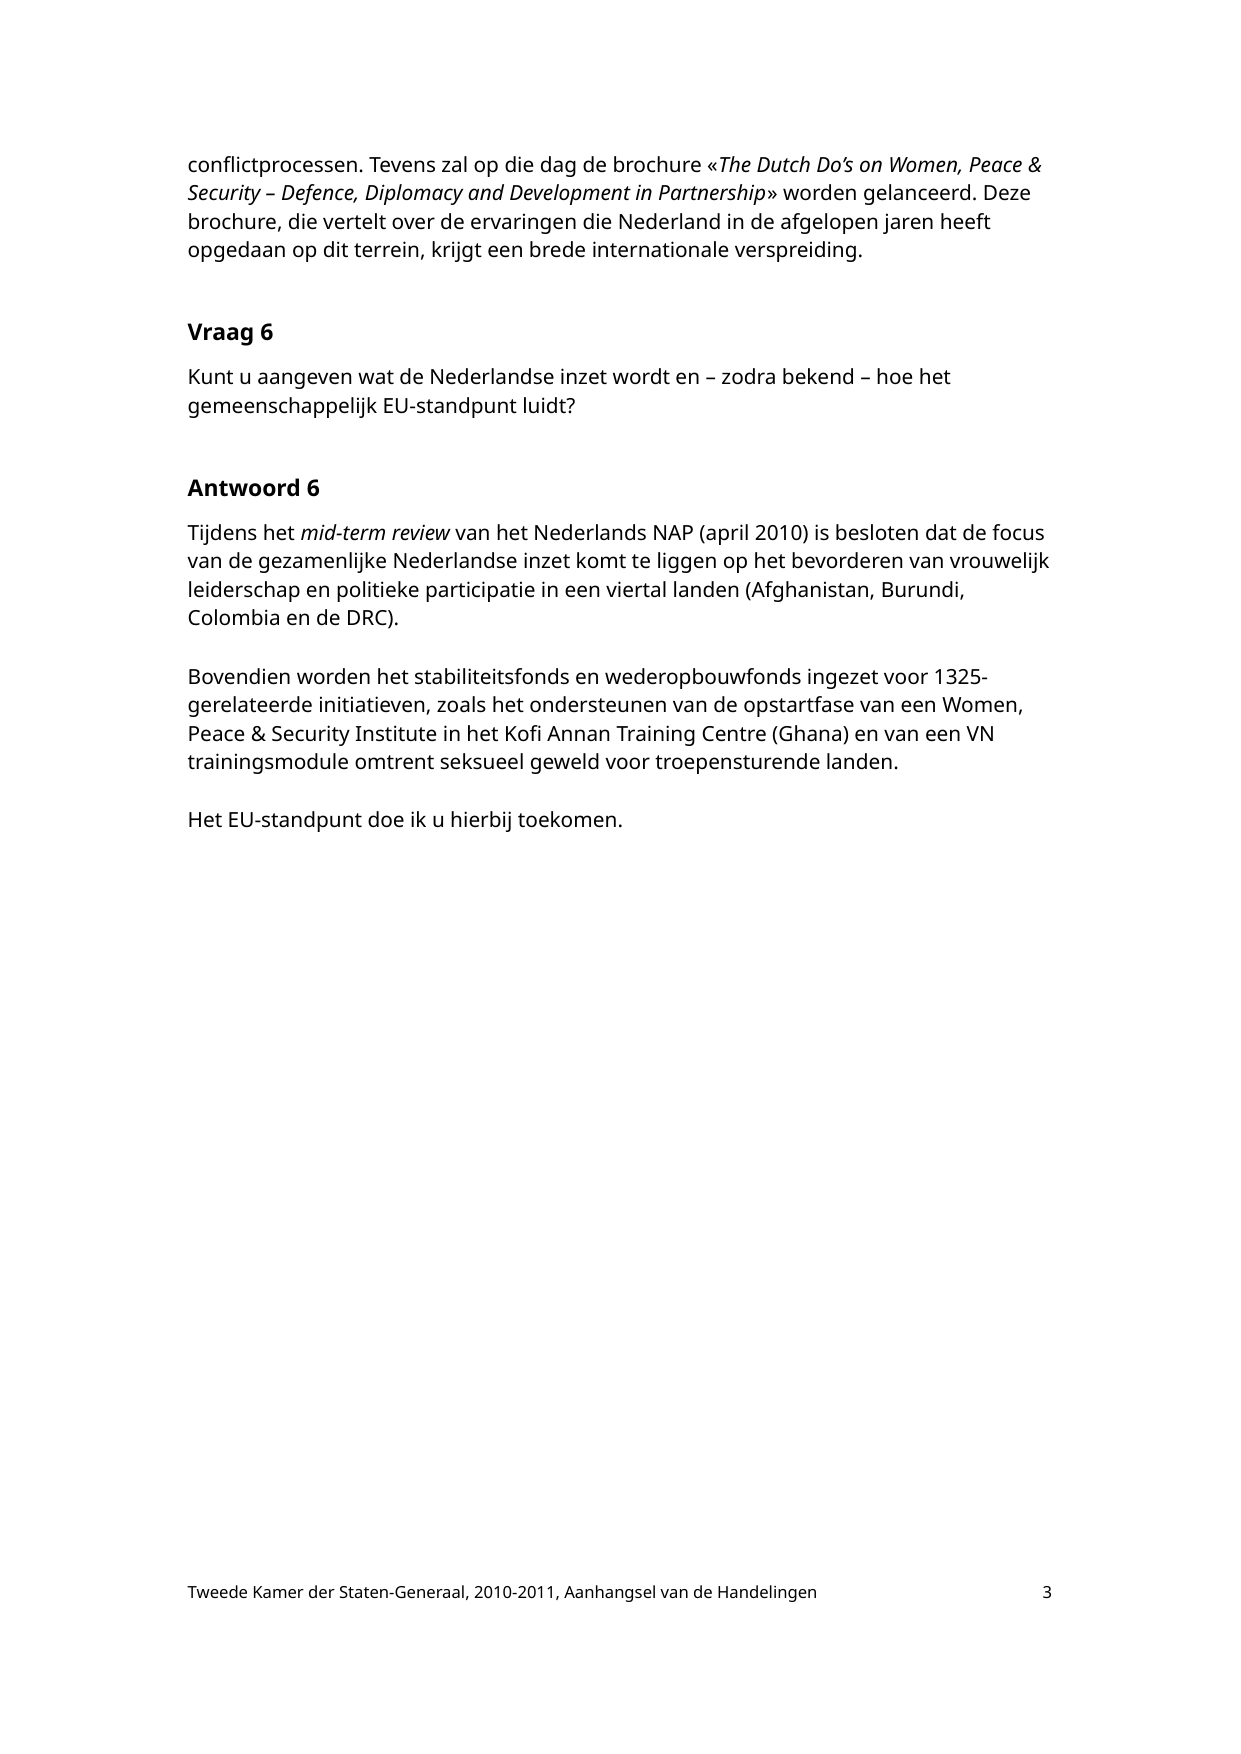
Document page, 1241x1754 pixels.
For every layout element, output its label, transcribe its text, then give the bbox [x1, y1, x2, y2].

text Kunt u aangeven wat de Nederlandse inzet wordt en – zodra bekend – hoe het gemeenschappelijk EU-standpunt luidt? [187, 362, 1053, 419]
subtitle Vraag 6 [187, 316, 1053, 347]
text Bovendien worden het stabiliteitsfonds en wederopbouwfonds ingezet voor 1325- gerelateerde initiatieven, zoals het ondersteunen van de opstartfase van een Women, Peace & Security Institute in het Kofi Annan Training Centre (Ghana) en van een VN trainingsmodule omtrent seksueel geweld voor troepensturende landen. [187, 662, 1053, 776]
text Het EU-standpunt doe ik u hierbij toekomen. [187, 806, 1053, 834]
text conflictprocessen. Tevens zal op die dag de brochure «The Dutch Do’s on Women, Peace & Security – Defence, Diplomacy and Development in Partnership» worden gelanceerd. Deze brochure, die vertelt over de ervaringen die Nederland in de afgelopen jaren heeft opgedaan op dit terrein, krijgt een brede internationale verspreiding. [187, 150, 1053, 264]
text Tijdens het mid-term review van het Nederlands NAP (april 2010) is besloten dat de focus van de gezamenlijke Nederlandse inzet komt te liggen op het bevorderen van vrouwelijk leiderschap en politieke participatie in een viertal landen (Afghanistan, Burundi, Colombia en de DRC). [187, 518, 1053, 632]
subtitle Antwoord 6 [187, 472, 1053, 503]
